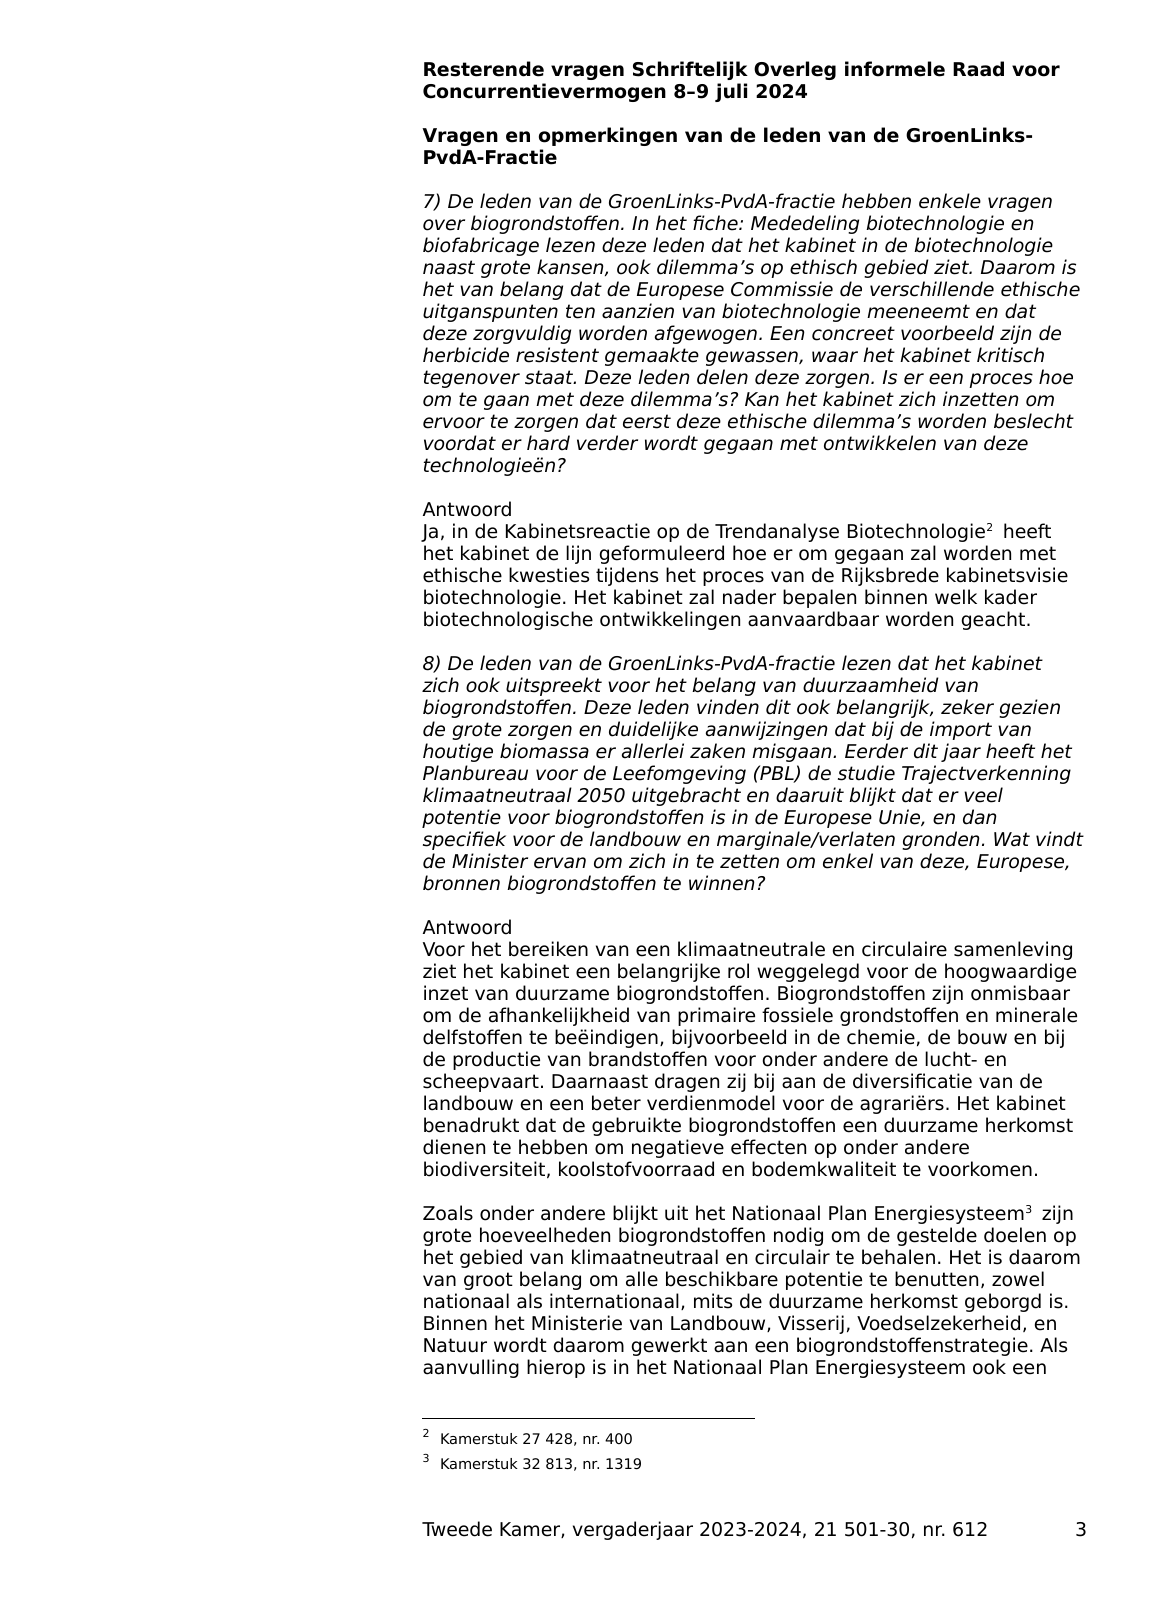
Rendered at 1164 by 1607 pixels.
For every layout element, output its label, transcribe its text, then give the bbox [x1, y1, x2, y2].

subtitle Resterende vragen Schriftelijk Overleg informele Raad voor Concurrentievermogen 8–9 juli 2024 [422, 59, 1087, 103]
text 7) De leden van de GroenLinks-PvdA-fractie hebben enkele vragen over biogrondstoffen. In het fiche: Mededeling biotechnologie en biofabricage lezen deze leden dat het kabinet in de biotechnologie naast grote kansen, ook dilemma’s op ethisch gebied ziet. Daarom is het van belang dat de Europese Commissie de verschillende ethische uitganspunten ten aanzien van biotechnologie meeneemt en dat deze zorgvuldig worden afgewogen. Een concreet voorbeeld zijn de herbicide resistent gemaakte gewassen, waar het kabinet kritisch tegenover staat. Deze leden delen deze zorgen. Is er een proces hoe om te gaan met deze dilemma’s? Kan het kabinet zich inzetten om ervoor te zorgen dat eerst deze ethische dilemma’s worden beslecht voordat er hard verder wordt gegaan met ontwikkelen van deze technologieën? [422, 191, 1087, 477]
text 8) De leden van de GroenLinks-PvdA-fractie lezen dat het kabinet zich ook uitspreekt voor het belang van duurzaamheid van biogrondstoffen. Deze leden vinden dit ook belangrijk, zeker gezien de grote zorgen en duidelijke aanwijzingen dat bij de import van houtige biomassa er allerlei zaken misgaan. Eerder dit jaar heeft het Planbureau voor de Leefomgeving (PBL) de studie Trajectverkenning klimaatneutraal 2050 uitgebracht en daaruit blijkt dat er veel potentie voor biogrondstoffen is in de Europese Unie, en dan specifiek voor de landbouw en marginale/verlaten gronden. Wat vindt de Minister ervan om zich in te zetten om enkel van deze, Europese, bronnen biogrondstoffen te winnen? [422, 653, 1087, 895]
text Antwoord [422, 499, 1087, 521]
text Voor het bereiken van een klimaatneutrale en circulaire samenleving ziet het kabinet een belangrijke rol weggelegd voor de hoogwaardige inzet van duurzame biogrondstoffen. Biogrondstoffen zijn onmisbaar om de afhankelijkheid van primaire fossiele grondstoffen en minerale delfstoffen te beëindigen, bijvoorbeeld in de chemie, de bouw en bij de productie van brandstoffen voor onder andere de lucht- en scheepvaart. Daarnaast dragen zij bij aan de diversificatie van de landbouw en een beter verdienmodel voor de agrariërs. Het kabinet benadrukt dat de gebruikte biogrondstoffen een duurzame herkomst dienen te hebben om negatieve effecten op onder andere biodiversiteit, koolstofvoorraad en bodemkwaliteit te voorkomen. [422, 939, 1087, 1181]
text Zoals onder andere blijkt uit het Nationaal Plan Energiesysteem zijn grote hoeveelheden biogrondstoffen nodig om de gestelde doelen op het gebied van klimaatneutraal en circulair te behalen. Het is daarom van groot belang om alle beschikbare potentie te benutten, zowel nationaal als internationaal, mits de duurzame herkomst geborgd is. Binnen het Ministerie van Landbouw, Visserij, Voedselzekerheid, en Natuur wordt daarom gewerkt aan een biogrondstoffenstrategie. Als aanvulling hierop is in het Nationaal Plan Energiesysteem ook een [422, 1203, 1087, 1379]
text Kamerstuk 27 428, nr. 400 [422, 1427, 1087, 1449]
text Antwoord [422, 917, 1087, 939]
text Ja, in de Kabinetsreactie op de Trendanalyse Biotechnologie heeft het kabinet de lijn geformuleerd hoe er om gegaan zal worden met ethische kwesties tijdens het proces van de Rijksbrede kabinetsvisie biotechnologie. Het kabinet zal nader bepalen binnen welk kader biotechnologische ontwikkelingen aanvaardbaar worden geacht. [422, 521, 1087, 631]
text Kamerstuk 32 813, nr. 1319 [422, 1452, 1087, 1474]
subtitle Vragen en opmerkingen van de leden van de GroenLinks-PvdA-Fractie [422, 125, 1087, 169]
